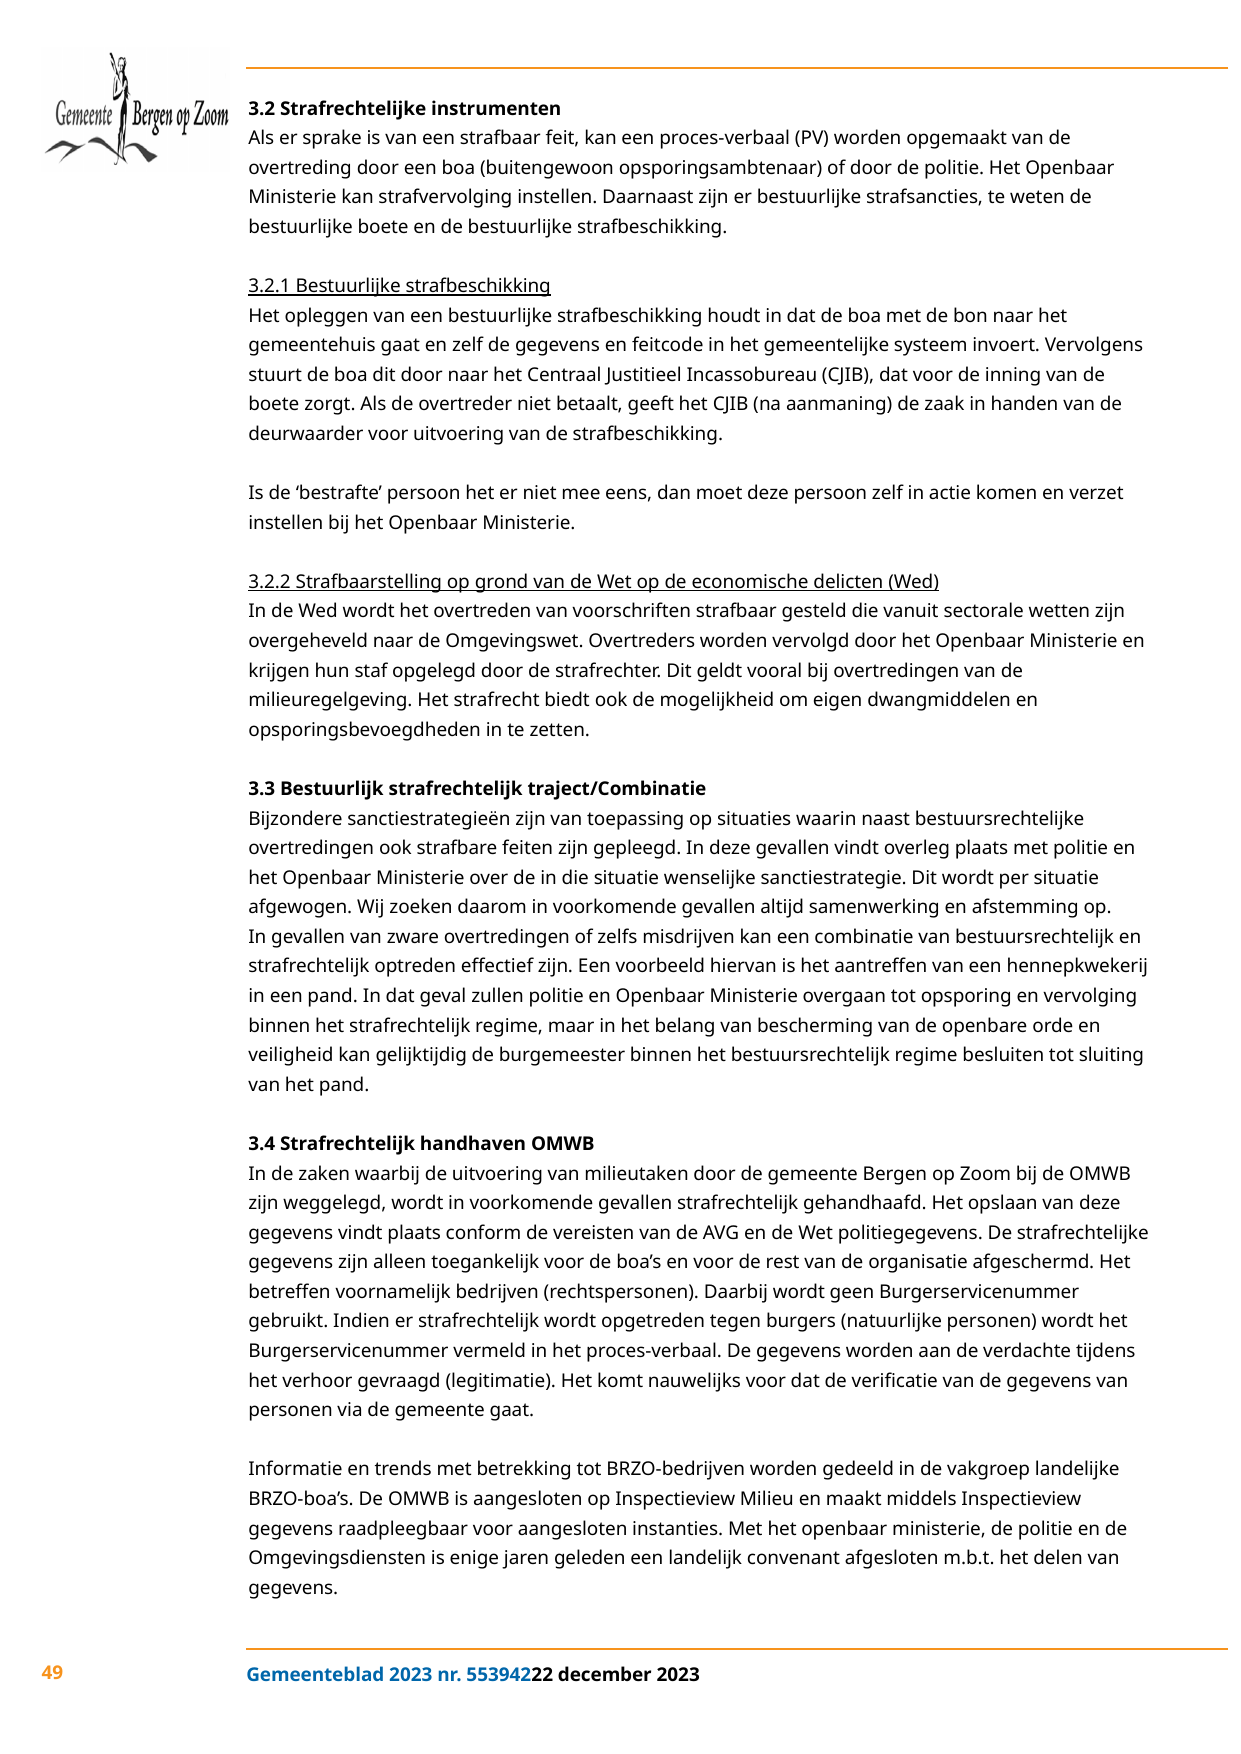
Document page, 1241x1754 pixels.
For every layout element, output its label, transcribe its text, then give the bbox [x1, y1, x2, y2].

text 3.3 Bestuurlijk strafrechtelijk traject/Combinatie [248, 775, 1152, 801]
text Is de ‘bestrafte’ persoon het er niet mee eens, dan moet deze persoon zelf in actie komen en verzet instellen bij het Openbaar Ministerie. [248, 479, 1152, 535]
text 3.2.1 Bestuurlijke strafbeschikking [248, 272, 1152, 298]
text Informatie en trends met betrekking tot BRZO-bedrijven worden gedeeld in de vakgroep landelijke BRZO-boa’s. De OMWB is aangesloten op Inspectieview Milieu en maakt middels Inspectieview gegevens raadpleegbaar voor aangesloten instanties. Met het openbaar ministerie, de politie en de Omgevingsdiensten is enige jaren geleden een landelijk convenant afgesloten m.b.t. het delen van gegevens. [248, 1456, 1152, 1600]
text 3.4 Strafrechtelijk handhaven OMWB [248, 1130, 1152, 1156]
text Bijzondere sanctiestrategieën zijn van toepassing op situaties waarin naast bestuursrechtelijke overtredingen ook strafbare feiten zijn gepleegd. In deze gevallen vindt overleg plaats met politie en het Openbaar Ministerie over de in die situatie wenselijke sanctiestrategie. Dit wordt per situatie afgewogen. Wij zoeken daarom in voorkomende gevallen altijd samenwerking en afstemming op. [248, 805, 1152, 919]
text 3.2 Strafrechtelijke instrumenten [248, 95, 1152, 121]
text In de zaken waarbij de uitvoering van milieutaken door de gemeente Bergen op Zoom bij de OMWB zijn weggelegd, wordt in voorkomende gevallen strafrechtelijk gehandhaafd. Het opslaan van deze gegevens vindt plaats conform de vereisten van de AVG en de Wet politiegegevens. De strafrechtelijke gegevens zijn alleen toegankelijk voor de boa’s en voor de rest van de organisatie afgeschermd. Het betreffen voornamelijk bedrijven (rechtspersonen). Daarbij wordt geen Burgerservicenummer gebruikt. Indien er strafrechtelijk wordt opgetreden tegen burgers (natuurlijke personen) wordt het Burgerservicenummer vermeld in het proces-verbaal. De gegevens worden aan de verdachte tijdens het verhoor gevraagd (legitimatie). Het komt nauwelijks voor dat de verificatie van de gegevens van personen via de gemeente gaat. [248, 1160, 1152, 1422]
text In gevallen van zware overtredingen of zelfs misdrijven kan een combinatie van bestuursrechtelijk en strafrechtelijk optreden effectief zijn. Een voorbeeld hiervan is het aantreffen van een hennepkwekerij in een pand. In dat geval zullen politie en Openbaar Ministerie overgaan tot opsporing en vervolging binnen het strafrechtelijk regime, maar in het belang van bescherming van de openbare orde en veiligheid kan gelijktijdig de burgemeester binnen het bestuursrechtelijk regime besluiten tot sluiting van het pand. [248, 923, 1152, 1097]
text 3.2.2 Strafbaarstelling op grond van de Wet op de economische delicten (Wed) [248, 568, 1152, 594]
text Als er sprake is van een strafbaar feit, kan een proces-verbaal (PV) worden opgemaakt van de overtreding door een boa (buitengewoon opsporingsambtenaar) of door de politie. Het Openbaar Ministerie kan strafvervolging instellen. Daarnaast zijn er bestuurlijke strafsancties, te weten de bestuurlijke boete en de bestuurlijke strafbeschikking. [248, 124, 1152, 239]
text Het opleggen van een bestuurlijke strafbeschikking houdt in dat de boa met de bon naar het gemeentehuis gaat en zelf de gegevens en feitcode in het gemeentelijke systeem invoert. Vervolgens stuurt de boa dit door naar het Centraal Justitieel Incassobureau (CJIB), dat voor de inning van de boete zorgt. Als de overtreder niet betaalt, geeft het CJIB (na aanmaning) de zaak in handen van de deurwaarder voor uitvoering van de strafbeschikking. [248, 302, 1152, 446]
picture [41, 47, 231, 172]
text In de Wed wordt het overtreden van voorschriften strafbaar gesteld die vanuit sectorale wetten zijn overgeheveld naar de Omgevingswet. Overtreders worden vervolgd door het Openbaar Ministerie en krijgen hun staf opgelegd door de strafrechter. Dit geldt vooral bij overtredingen van de milieuregelgeving. Het strafrecht biedt ook de mogelijkheid om eigen dwangmiddelen en opsporingsbevoegdheden in te zetten. [248, 598, 1152, 742]
